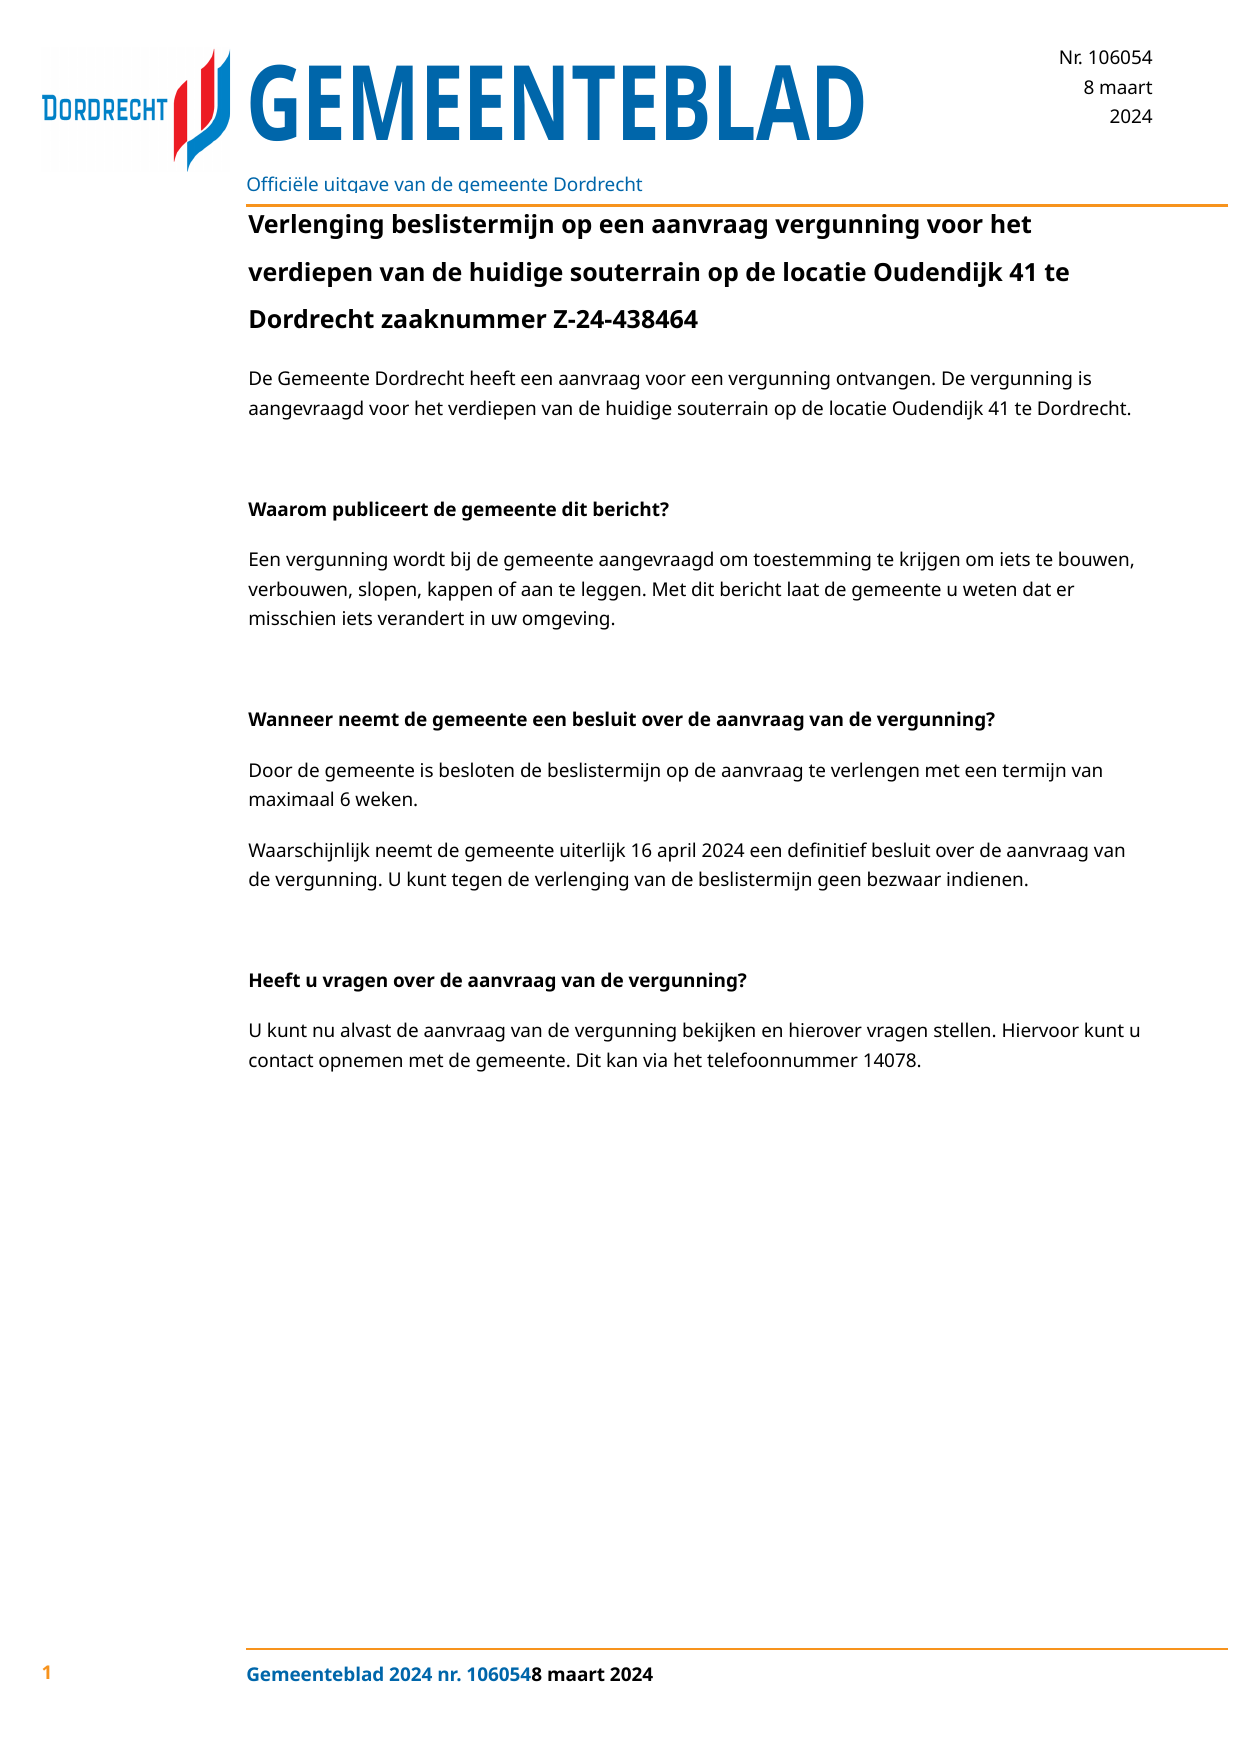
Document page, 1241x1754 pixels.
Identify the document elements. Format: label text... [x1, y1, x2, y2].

text Wanneer neemt de gemeente een besluit over de aanvraag van de vergunning? [248, 706, 1152, 732]
text Waarschijnlijk neemt de gemeente uiterlijk 16 april 2024 een definitief besluit over de aanvraag van de vergunning. U kunt tegen de verlenging van de beslistermijn geen bezwaar indienen. [248, 837, 1152, 892]
text Door de gemeente is besloten de beslistermijn op de aanvraag te verlengen met een termijn van maximaal 6 weken. [248, 757, 1152, 812]
text Verlenging beslistermijn op een aanvraag vergunning voor het verdiepen van de huidige souterrain op de locatie Oudendijk 41 te Dordrecht zaaknummer Z-24-438464 [248, 207, 1152, 336]
text Waarom publiceert de gemeente dit bericht? [248, 496, 1152, 522]
text Een vergunning wordt bij de gemeente aangevraagd om toestemming te krijgen om iets te bouwen, verbouwen, slopen, kappen of aan te leggen. Met dit bericht laat de gemeente u weten dat er misschien iets verandert in uw omgeving. [248, 546, 1152, 631]
text U kunt nu alvast de aanvraag van de vergunning bekijken en hierover vragen stellen. Hiervoor kunt u contact opnemen met de gemeente. Dit kan via het telefoonnummer 14078. [248, 1018, 1152, 1073]
text De Gemeente Dordrecht heeft een aanvraag voor een vergunning ontvangen. De vergunning is aangevraagd voor het verdiepen van de huidige souterrain op de locatie Oudendijk 41 te Dordrecht. [248, 366, 1152, 421]
picture [41, 47, 231, 172]
text Heeft u vragen over de aanvraag van de vergunning? [248, 967, 1152, 993]
